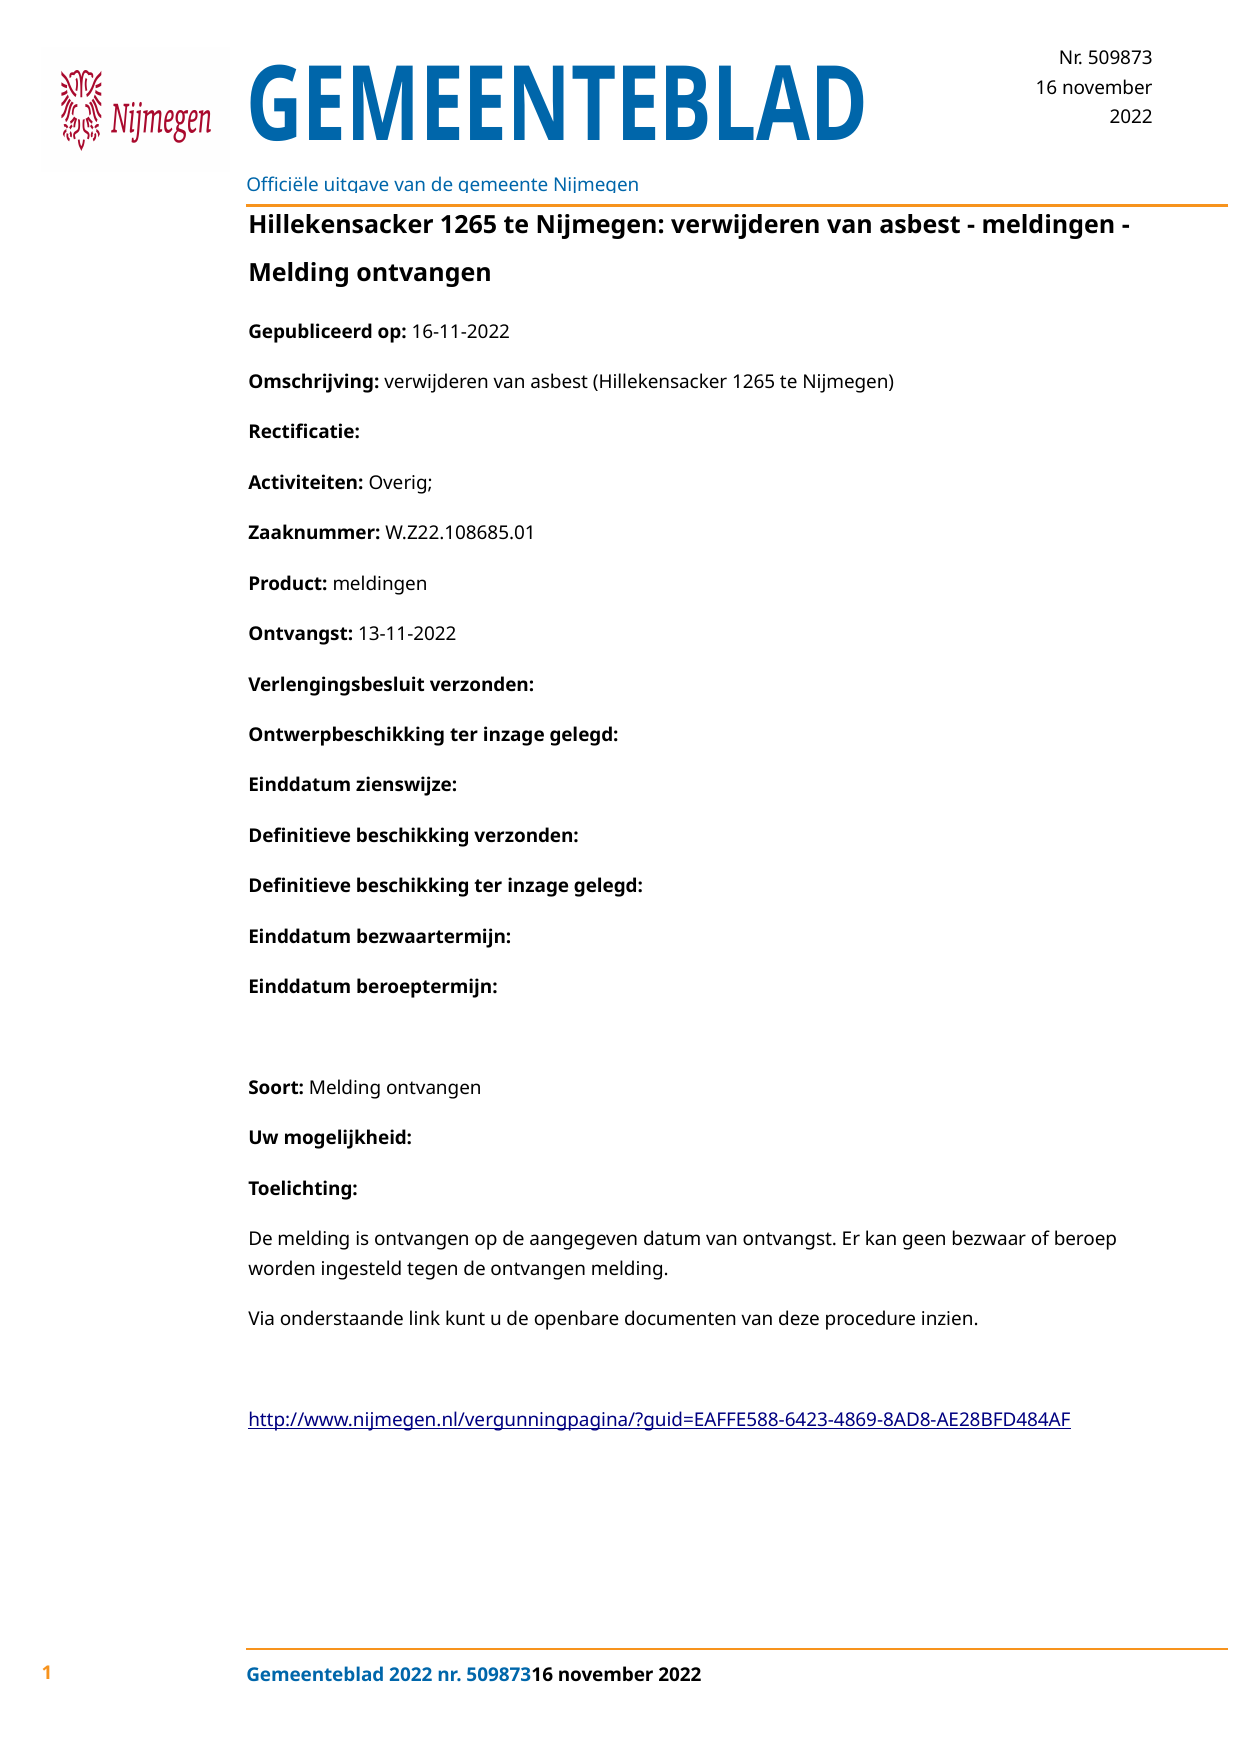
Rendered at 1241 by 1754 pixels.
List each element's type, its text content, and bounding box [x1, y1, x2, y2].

text Via onderstaande link kunt u de openbare documenten van deze procedure inzien. [248, 1305, 1152, 1331]
text Einddatum beroeptermijn: [248, 973, 1152, 999]
text Product: meldingen [248, 570, 1152, 596]
text Ontvangst: 13-11-2022 [248, 620, 1152, 646]
text Einddatum zienswijze: [248, 772, 1152, 797]
text Einddatum bezwaartermijn: [248, 923, 1152, 949]
text Gepubliceerd op: 16-11-2022 [248, 318, 1152, 344]
text Activiteiten: Overig; [248, 469, 1152, 495]
picture [41, 47, 231, 172]
text Verlengingsbesluit verzonden: [248, 671, 1152, 697]
text Soort: Melding ontvangen [248, 1074, 1152, 1100]
text Uw mogelijkheid: [248, 1124, 1152, 1150]
text Ontwerpbeschikking ter inzage gelegd: [248, 721, 1152, 747]
text http://www.nijmegen.nl/vergunningpagina/?guid=EAFFE588-6423-4869-8AD8-AE28BFD484AF [248, 1406, 1152, 1432]
text Zaaknummer: W.Z22.108685.01 [248, 519, 1152, 545]
text Definitieve beschikking ter inzage gelegd: [248, 872, 1152, 898]
text Rectificatie: [248, 419, 1152, 444]
text Hillekensacker 1265 te Nijmegen: verwijderen van asbest - meldingen - Melding ontvangen [248, 207, 1152, 288]
text Definitieve beschikking verzonden: [248, 822, 1152, 848]
text Omschrijving: verwijderen van asbest (Hillekensacker 1265 te Nijmegen) [248, 368, 1152, 394]
text Toelichting: [248, 1175, 1152, 1201]
text De melding is ontvangen op de aangegeven datum van ontvangst. Er kan geen bezwaar of beroep worden ingesteld tegen de ontvangen melding. [248, 1225, 1152, 1281]
